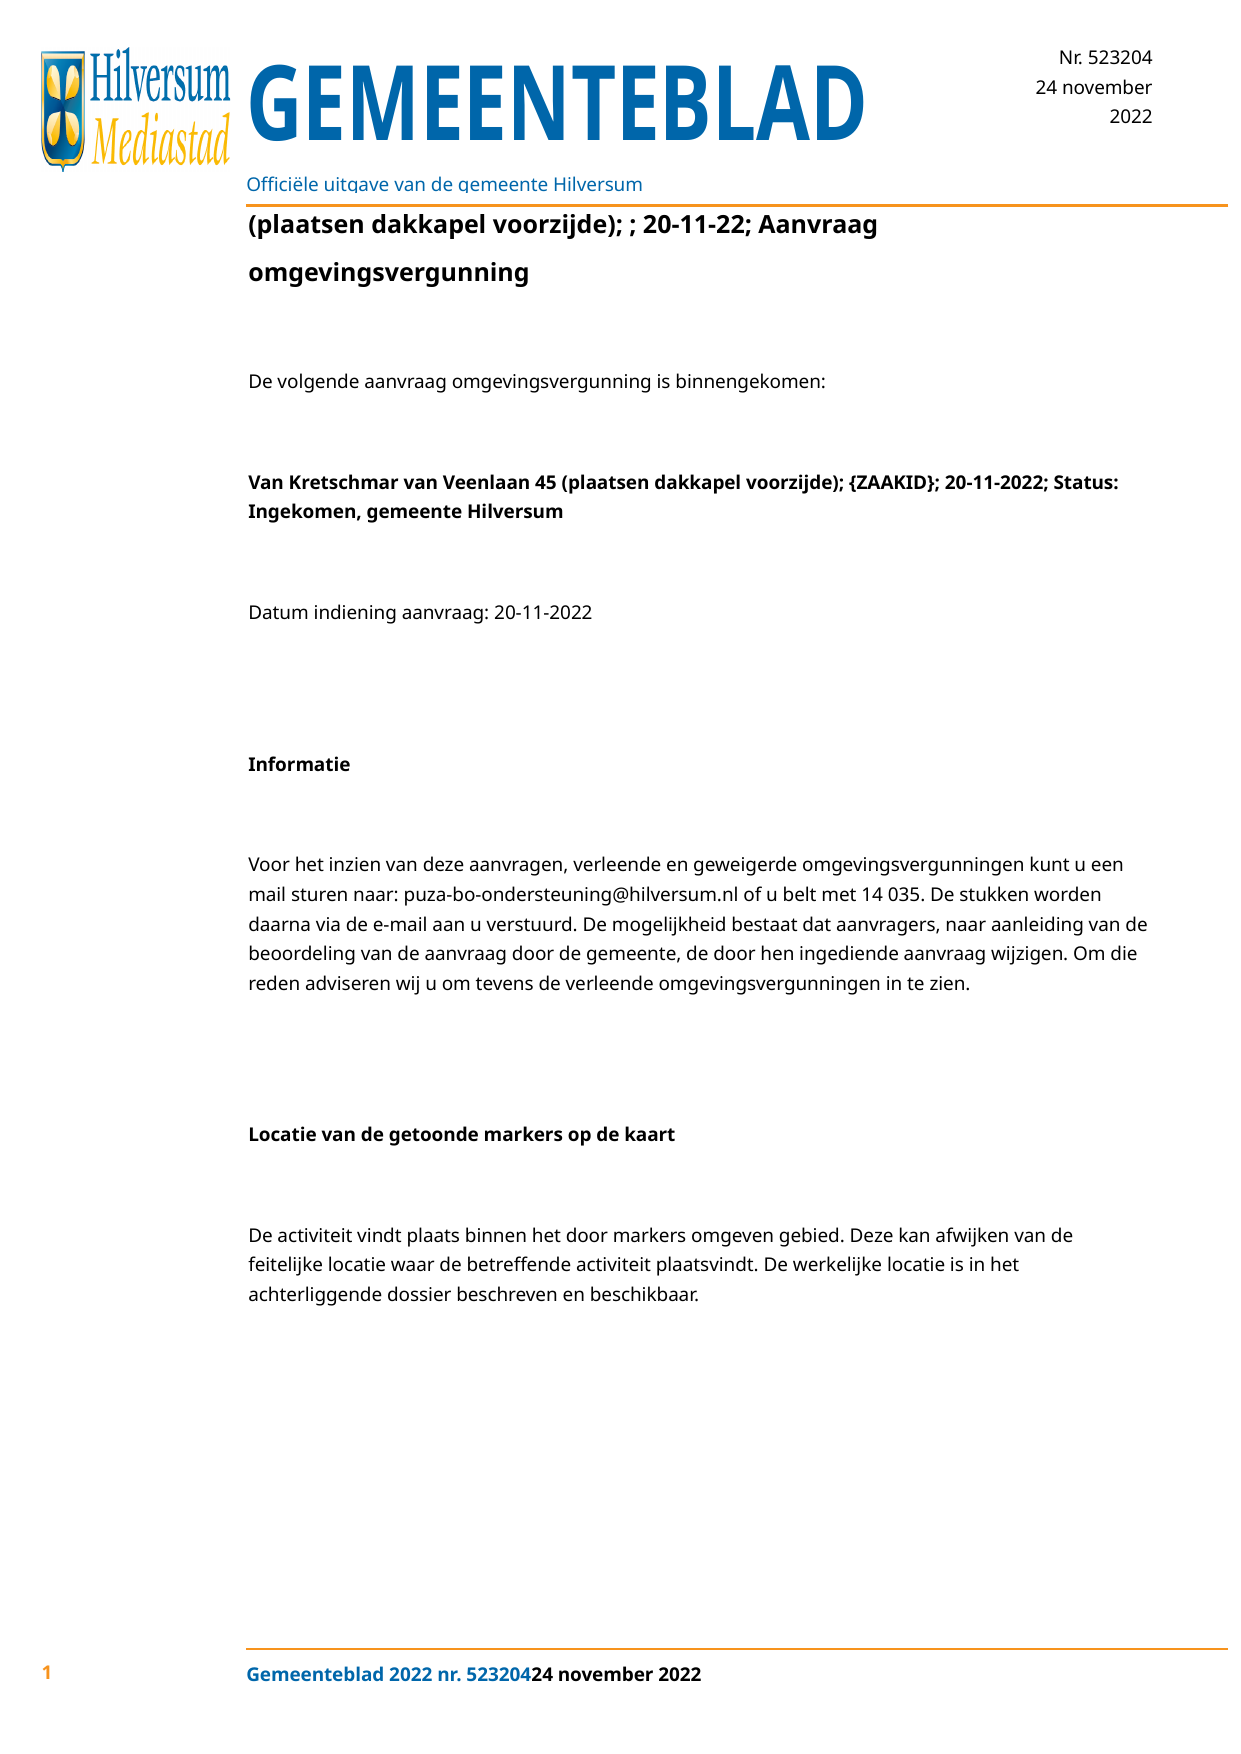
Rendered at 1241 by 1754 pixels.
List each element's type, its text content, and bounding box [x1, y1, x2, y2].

picture [41, 47, 231, 172]
text Datum indiening aanvraag: 20-11-2022 [248, 599, 1152, 625]
text Voor het inzien van deze aanvragen, verleende en geweigerde omgevingsvergunningen kunt u een mail sturen naar: puza-bo-ondersteuning@hilversum.nl of u belt met 14 035. De stukken worden daarna via de e-mail aan u verstuurd. De mogelijkheid bestaat dat aanvragers, naar aanleiding van de beoordeling van de aanvraag door de gemeente, de door hen ingediende aanvraag wijzigen. Om die reden adviseren wij u om tevens de verleende omgevingsvergunningen in te zien. [248, 852, 1152, 996]
text Locatie van de getoonde markers op de kaart [248, 1121, 1152, 1147]
text (plaatsen dakkapel voorzijde); ; 20-11-22; Aanvraag omgevingsvergunning [248, 207, 1152, 288]
text Van Kretschmar van Veenlaan 45 (plaatsen dakkapel voorzijde); {ZAAKID}; 20-11-2022; Status: Ingekomen, gemeente Hilversum [248, 469, 1152, 524]
text De activiteit vindt plaats binnen het door markers omgeven gebied. Deze kan afwijken van de feitelijke locatie waar de betreffende activiteit plaatsvindt. De werkelijke locatie is in het achterliggende dossier beschreven en beschikbaar. [248, 1222, 1152, 1307]
text De volgende aanvraag omgevingsvergunning is binnengekomen: [248, 368, 1152, 394]
text Informatie [248, 751, 1152, 777]
